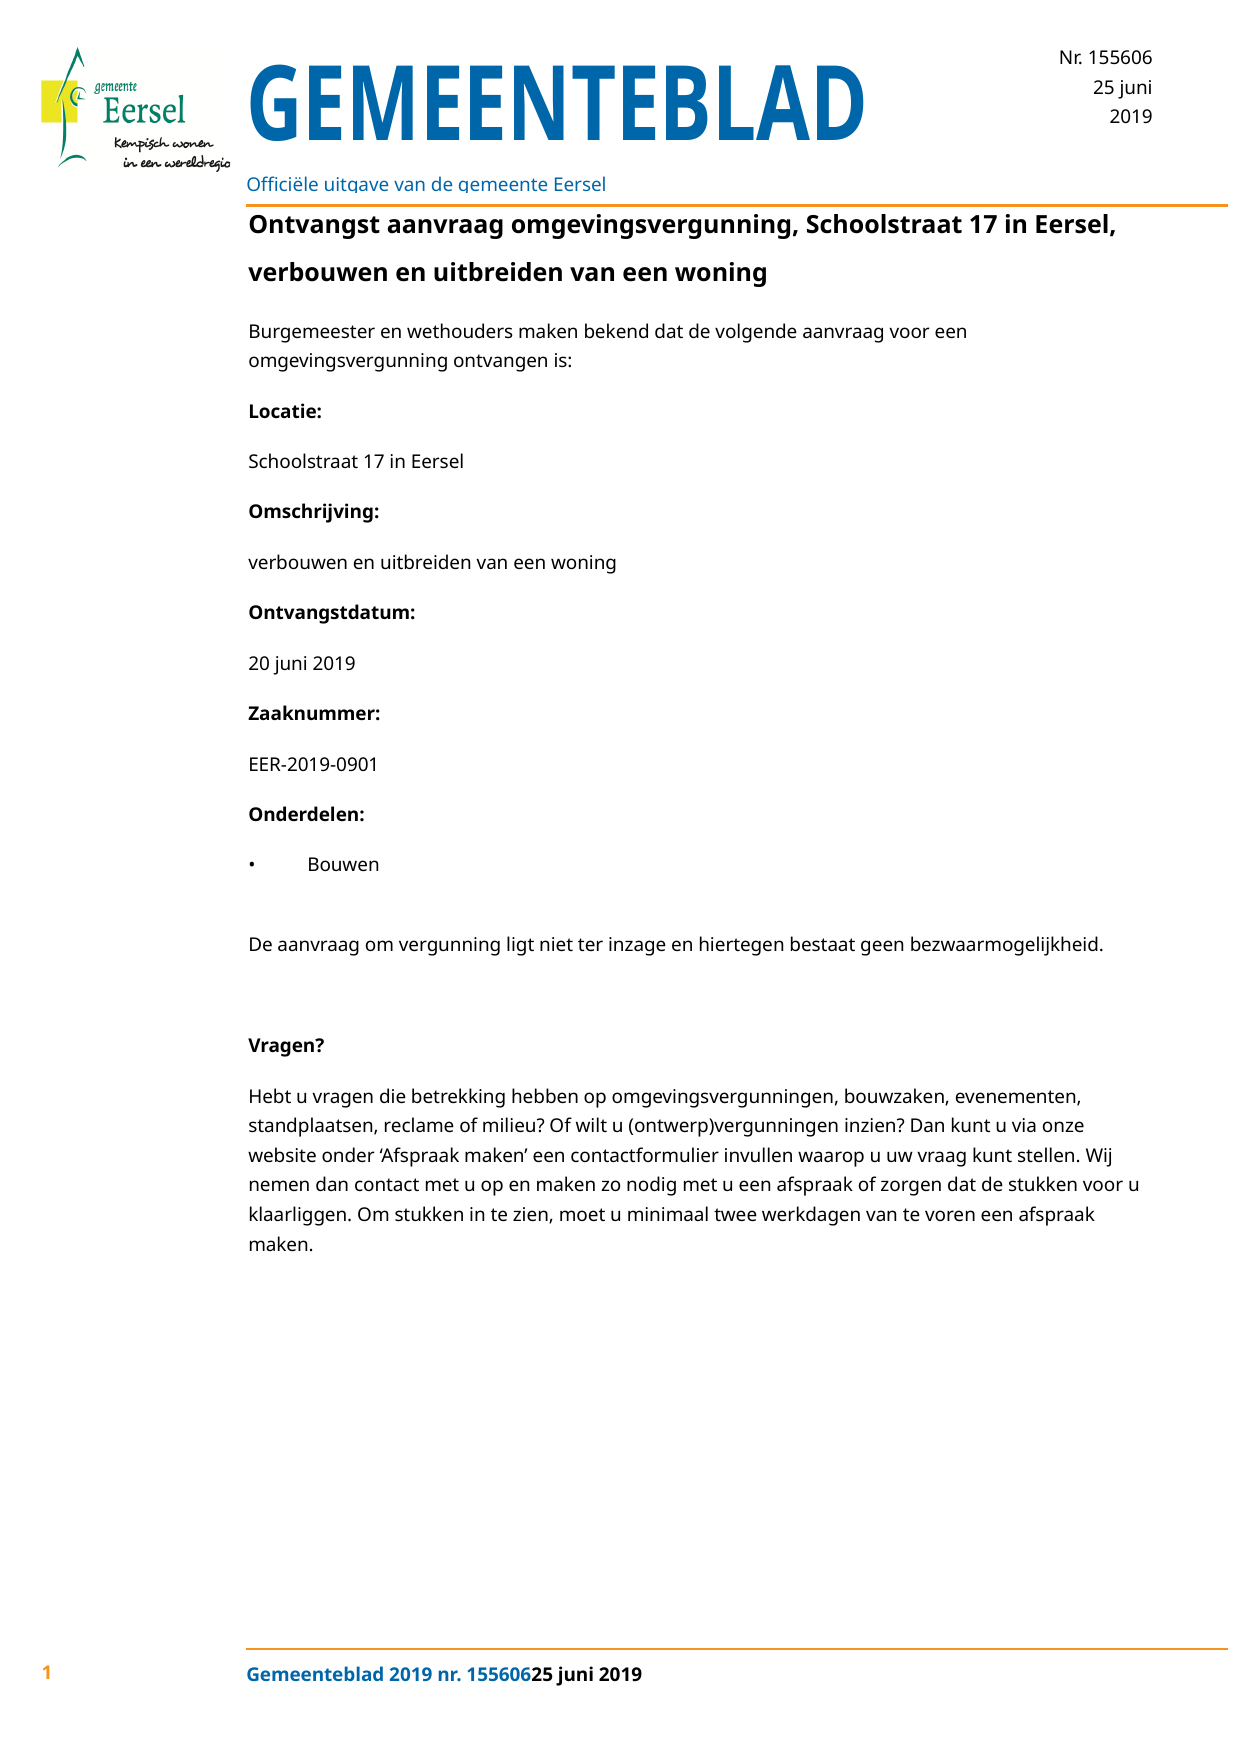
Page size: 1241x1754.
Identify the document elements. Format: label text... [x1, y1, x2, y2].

text EER-2019-0901 [248, 751, 1152, 777]
list Bouwen [248, 852, 1152, 877]
text Vragen? [248, 1032, 1152, 1058]
text verbouwen en uitbreiden van een woning [248, 549, 1152, 575]
text Ontvangstdatum: [248, 599, 1152, 625]
picture [41, 47, 231, 172]
text 20 juni 2019 [248, 650, 1152, 676]
text Zaaknummer: [248, 700, 1152, 726]
text Schoolstraat 17 in Eersel [248, 448, 1152, 474]
text Locatie: [248, 398, 1152, 424]
text Onderdelen: [248, 801, 1152, 827]
text Hebt u vragen die betrekking hebben op omgevingsvergunningen, bouwzaken, evenementen, standplaatsen, reclame of milieu? Of wilt u (ontwerp)vergunningen inzien? Dan kunt u via onze website onder ‘Afspraak maken’ een contactformulier invullen waarop u uw vraag kunt stellen. Wij nemen dan contact met u op en maken zo nodig met u een afspraak of zorgen dat de stukken voor u klaarliggen. Om stukken in te zien, moet u minimaal twee werkdagen van te voren een afspraak maken. [248, 1083, 1152, 1257]
text Omschrijving: [248, 499, 1152, 524]
text Ontvangst aanvraag omgevingsvergunning, Schoolstraat 17 in Eersel, verbouwen en uitbreiden van een woning [248, 207, 1152, 288]
text De aanvraag om vergunning ligt niet ter inzage en hiertegen bestaat geen bezwaarmogelijkheid. [248, 932, 1152, 957]
text Burgemeester en wethouders maken bekend dat de volgende aanvraag voor een omgevingsvergunning ontvangen is: [248, 318, 1152, 373]
